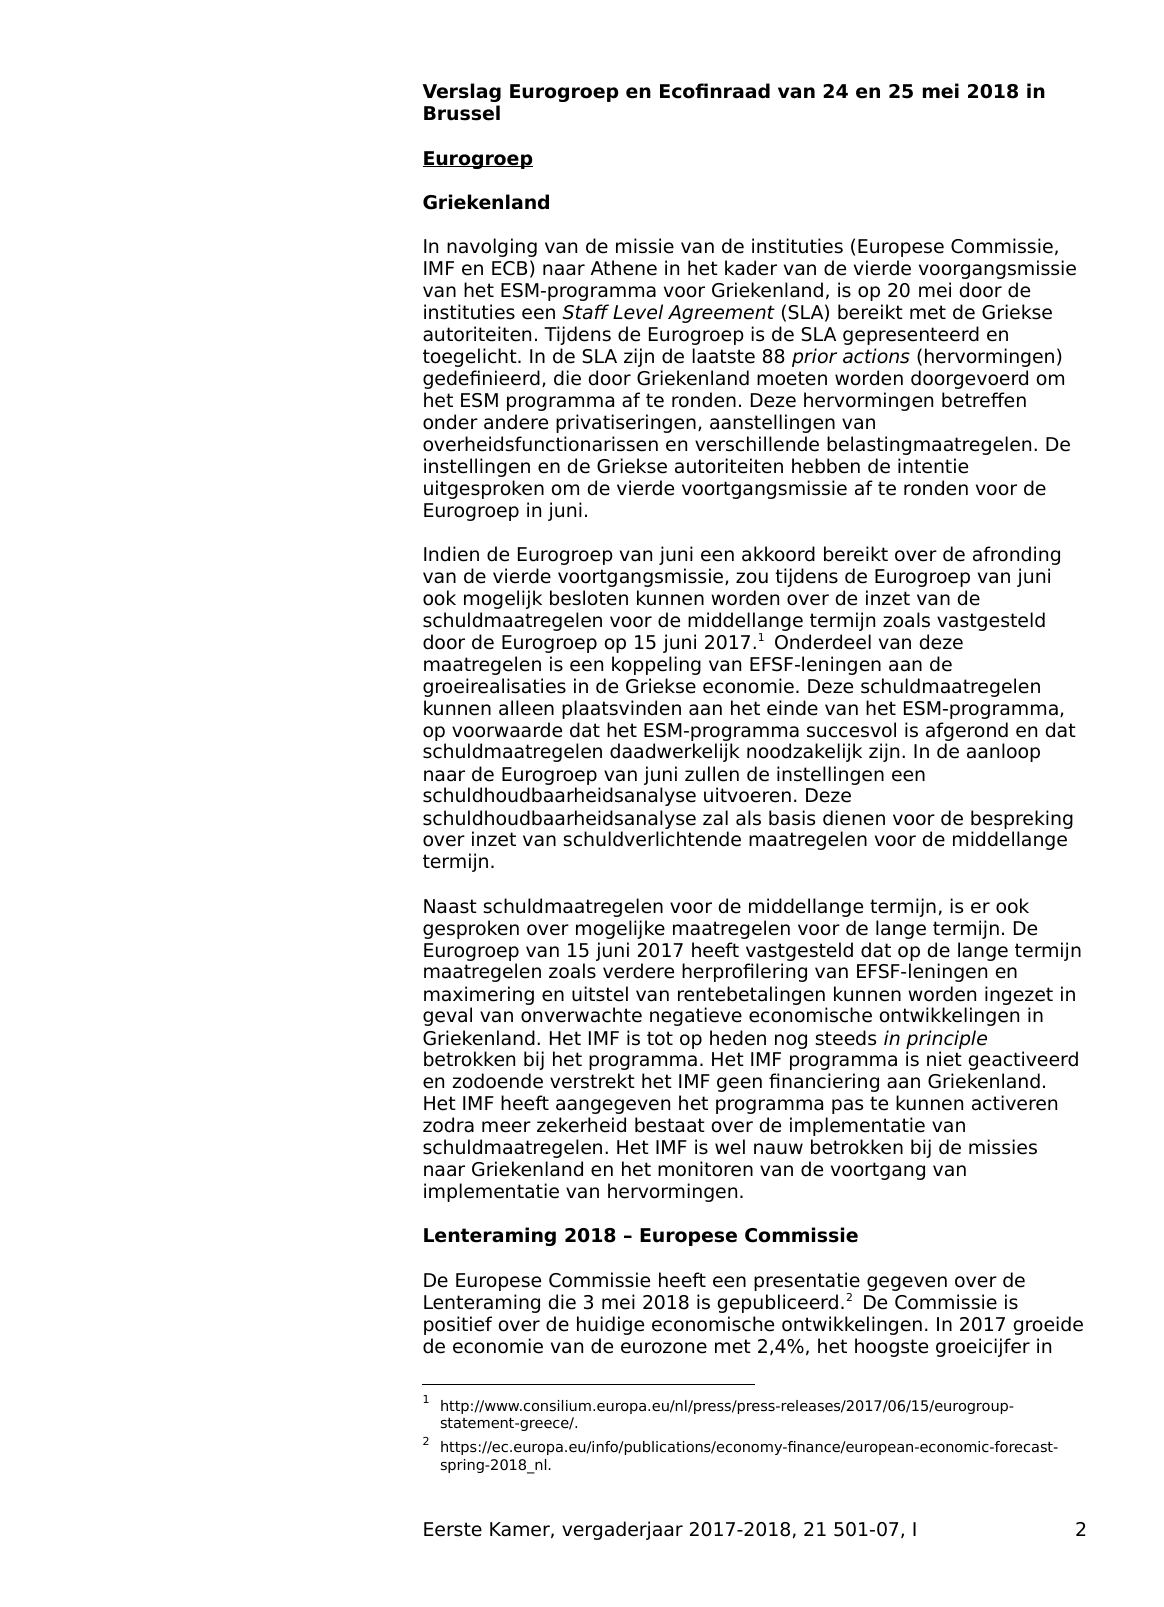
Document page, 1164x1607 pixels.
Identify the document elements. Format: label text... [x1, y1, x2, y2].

text https://ec.europa.eu/info/publications/economy-finance/european-economic-forecast-spring-2018_nl. [422, 1435, 1087, 1474]
subtitle Verslag Eurogroep en Ecofinraad van 24 en 25 mei 2018 in Brussel [422, 81, 1087, 125]
text Naast schuldmaatregelen voor de middellange termijn, is er ook gesproken over mogelijke maatregelen voor de lange termijn. De Eurogroep van 15 juni 2017 heeft vastgesteld dat op de lange termijn maatregelen zoals verdere herprofilering van EFSF-leningen en maximering en uitstel van rentebetalingen kunnen worden ingezet in geval van onverwachte negatieve economische ontwikkelingen in Griekenland. Het IMF is tot op heden nog steeds in principle betrokken bij het programma. Het IMF programma is niet geactiveerd en zodoende verstrekt het IMF geen financiering aan Griekenland. Het IMF heeft aangegeven het programma pas te kunnen activeren zodra meer zekerheid bestaat over de implementatie van schuldmaatregelen. Het IMF is wel nauw betrokken bij de missies naar Griekenland en het monitoren van de voortgang van implementatie van hervormingen. [422, 896, 1087, 1203]
subtitle Lenteraming 2018 – Europese Commissie [422, 1225, 1087, 1247]
text http://www.consilium.europa.eu/nl/press/press-releases/2017/06/15/eurogroup-statement-greece/. [422, 1393, 1087, 1432]
text Indien de Eurogroep van juni een akkoord bereikt over de afronding van de vierde voortgangsmissie, zou tijdens de Eurogroep van juni ook mogelijk besloten kunnen worden over de inzet van de schuldmaatregelen voor de middellange termijn zoals vastgesteld door de Eurogroep op 15 juni 2017. Onderdeel van deze maatregelen is een koppeling van EFSF-leningen aan de groeirealisaties in de Griekse economie. Deze schuldmaatregelen kunnen alleen plaatsvinden aan het einde van het ESM-programma, op voorwaarde dat het ESM-programma succesvol is afgerond en dat schuldmaatregelen daadwerkelijk noodzakelijk zijn. In de aanloop naar de Eurogroep van juni zullen de instellingen een schuldhoudbaarheidsanalyse uitvoeren. Deze schuldhoudbaarheidsanalyse zal als basis dienen voor de bespreking over inzet van schuldverlichtende maatregelen voor de middellange termijn. [422, 544, 1087, 873]
text In navolging van de missie van de instituties (Europese Commissie, IMF en ECB) naar Athene in het kader van de vierde voorgangsmissie van het ESM-programma voor Griekenland, is op 20 mei door de instituties een Staff Level Agreement (SLA) bereikt met de Griekse autoriteiten. Tijdens de Eurogroep is de SLA gepresenteerd en toegelicht. In de SLA zijn de laatste 88 prior actions (hervormingen) gedefinieerd, die door Griekenland moeten worden doorgevoerd om het ESM programma af te ronden. Deze hervormingen betreffen onder andere privatiseringen, aanstellingen van overheidsfunctionarissen en verschillende belastingmaatregelen. De instellingen en de Griekse autoriteiten hebben de intentie uitgesproken om de vierde voortgangsmissie af te ronden voor de Eurogroep in juni. [422, 236, 1087, 521]
subtitle Griekenland [422, 192, 1087, 213]
subtitle Eurogroep [422, 147, 1087, 169]
text De Europese Commissie heeft een presentatie gegeven over de Lenteraming die 3 mei 2018 is gepubliceerd. De Commissie is positief over de huidige economische ontwikkelingen. In 2017 groeide de economie van de eurozone met 2,4%, het hoogste groeicijfer in [422, 1269, 1087, 1357]
